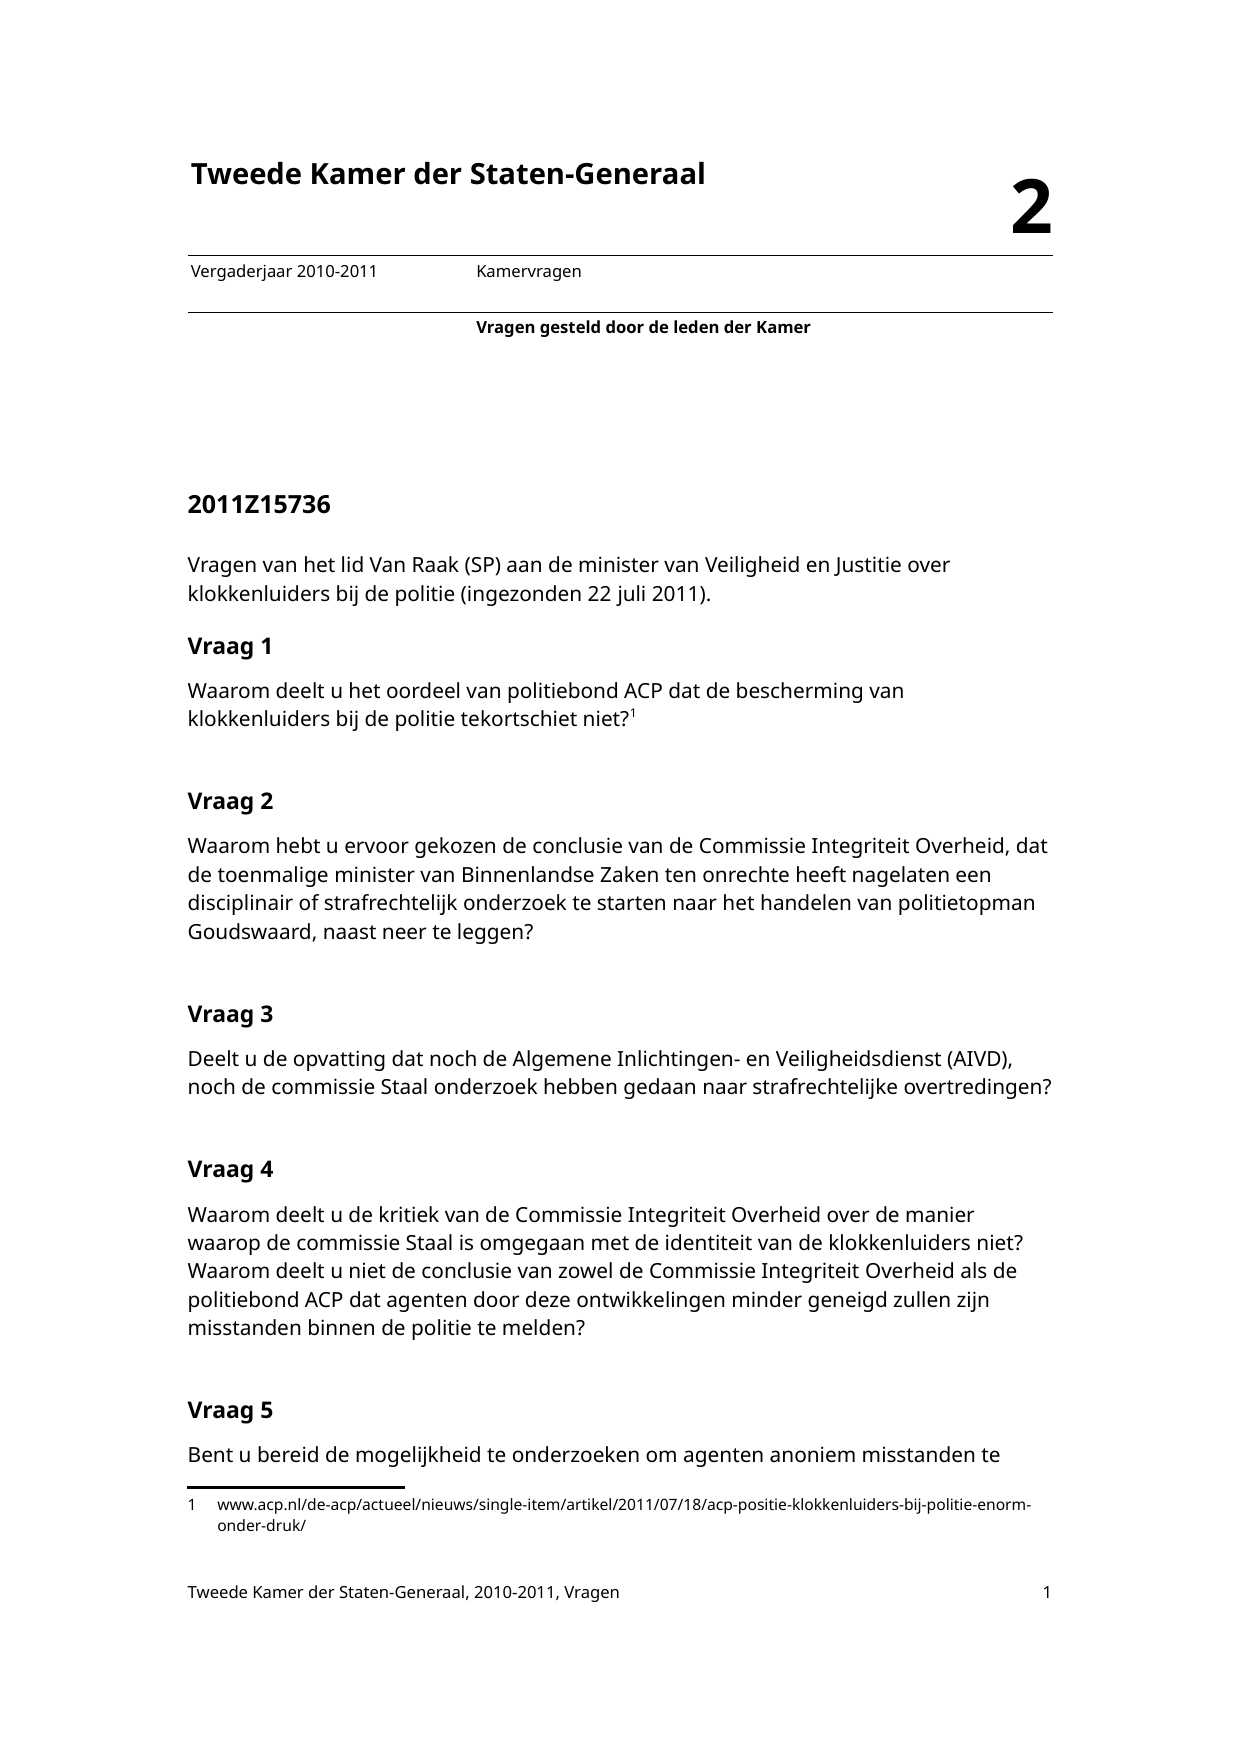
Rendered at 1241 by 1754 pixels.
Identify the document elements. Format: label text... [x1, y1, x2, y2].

text Bent u bereid de mogelijkheid te onderzoeken om agenten anoniem misstanden te [187, 1441, 1053, 1469]
text Waarom deelt u het oordeel van politiebond ACP dat de bescherming van klokkenluiders bij de politie tekortschiet niet? [187, 676, 1053, 733]
table_cell [188, 313, 473, 339]
subtitle Vraag 2 [187, 785, 1053, 817]
text www.acp.nl/de-acp/actueel/nieuws/single-item/artikel/2011/07/18/acp-positie-klokkenluiders-bij-politie-enorm-onder-druk/ [187, 1479, 1053, 1536]
table_cell Kamervragen [473, 256, 1053, 312]
subtitle Vraag 1 [187, 630, 1053, 661]
table_header Tweede Kamer der Staten-Generaal [188, 150, 879, 255]
table_cell Vergaderjaar 2010-2011 [188, 256, 473, 312]
text Vragen van het lid Van Raak (SP) aan de minister van Veiligheid en Justitie over klokkenluiders bij de politie (ingezonden 22 juli 2011). [187, 550, 1053, 607]
table_cell Vragen gesteld door de leden der Kamer [473, 313, 1053, 339]
subtitle Vraag 3 [187, 998, 1053, 1029]
text Waarom hebt u ervoor gekozen de conclusie van de Commissie Integriteit Overheid, dat de toenmalige minister van Binnenlandse Zaken ten onrechte heeft nagelaten een disciplinair of strafrechtelijk onderzoek te starten naar het handelen van politietopman Goudswaard, naast neer te leggen? [187, 832, 1053, 945]
table_header 2 [880, 150, 1053, 255]
subtitle Vraag 5 [187, 1394, 1053, 1426]
text Waarom deelt u de kritiek van de Commissie Integriteit Overheid over de manier waarop de commissie Staal is omgegaan met de identiteit van de klokkenluiders niet? Waarom deelt u niet de conclusie van zowel de Commissie Integriteit Overheid als de politiebond ACP dat agenten door deze ontwikkelingen minder geneigd zullen zijn misstanden binnen de politie te melden? [187, 1200, 1053, 1342]
text Deelt u de opvatting dat noch de Algemene Inlichtingen- en Veiligheidsdienst (AIVD), noch de commissie Staal onderzoek hebben gedaan naar strafrechtelijke overtredingen? [187, 1044, 1053, 1101]
subtitle Vraag 4 [187, 1153, 1053, 1185]
text 2011Z15736 [187, 487, 1053, 521]
